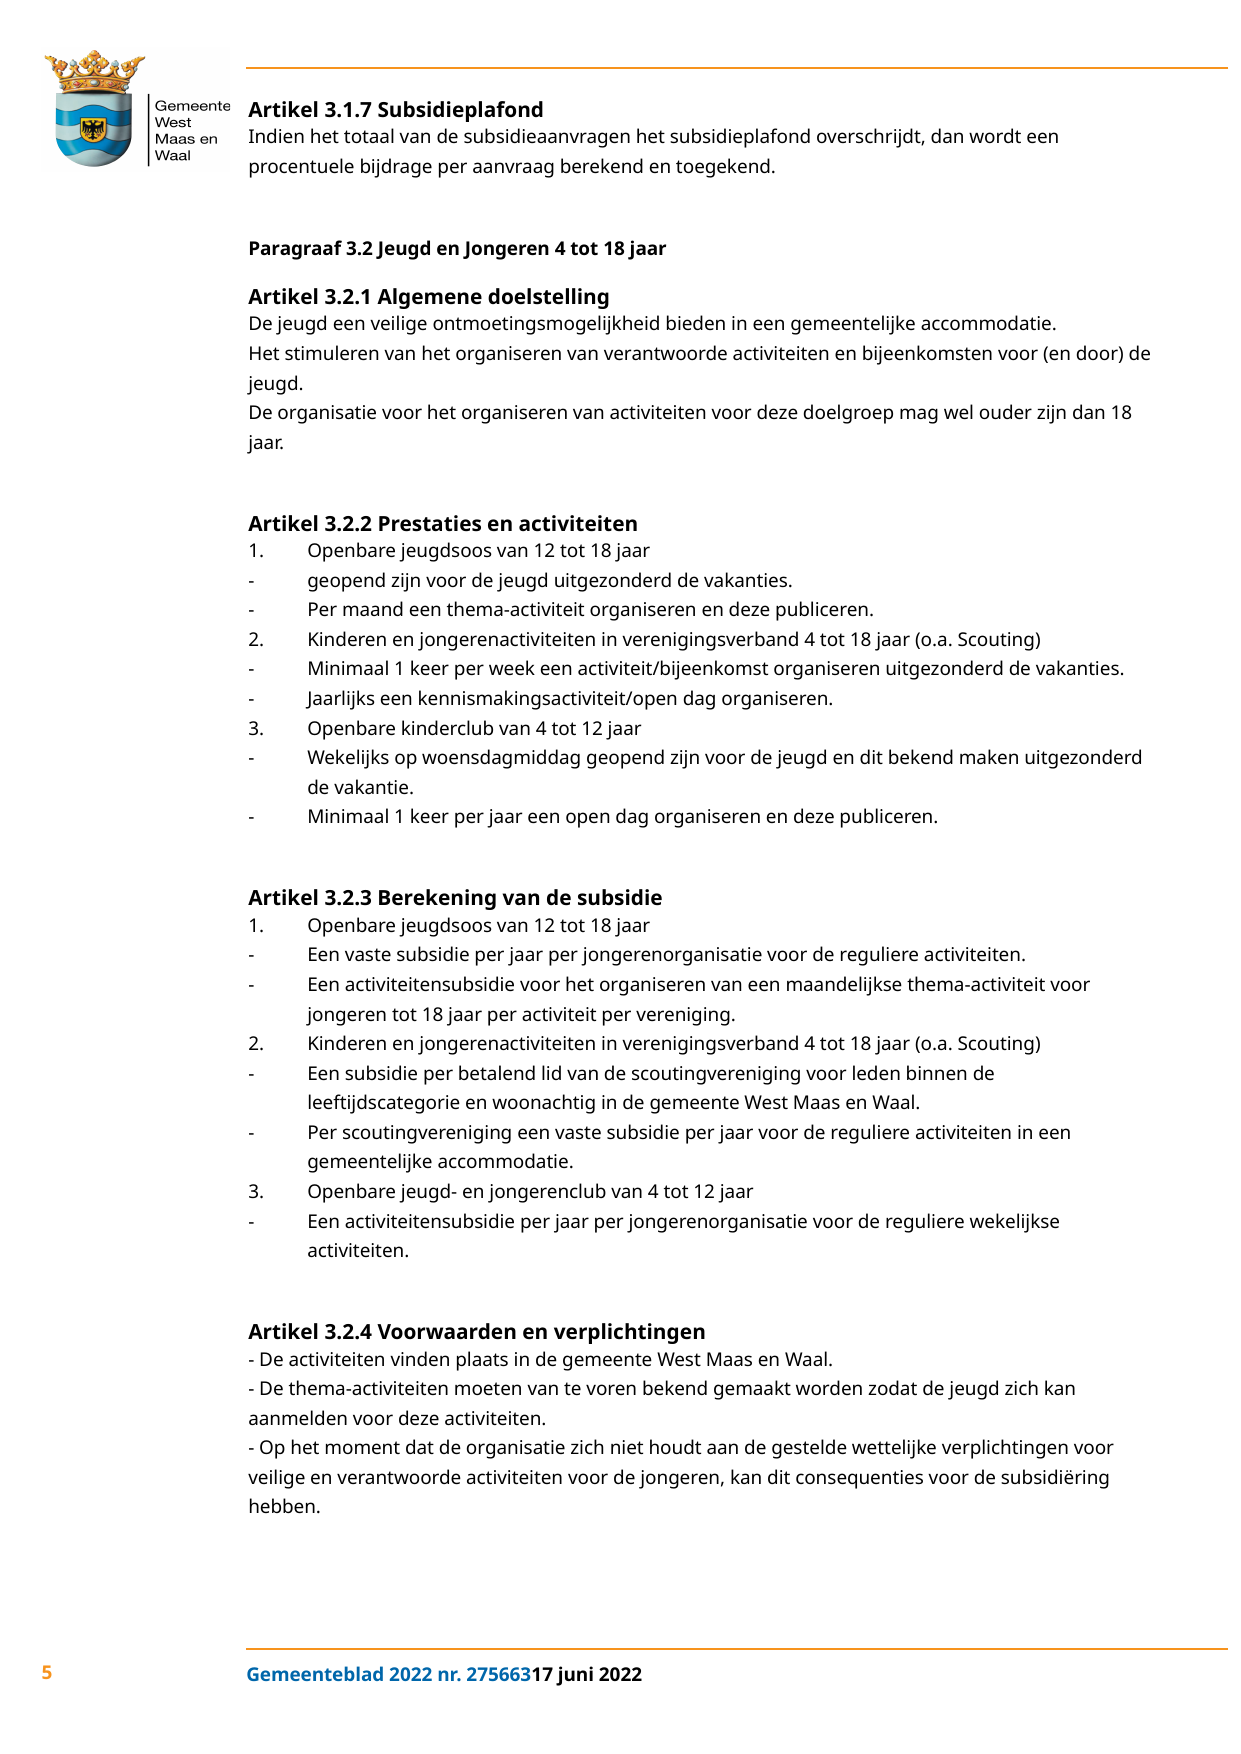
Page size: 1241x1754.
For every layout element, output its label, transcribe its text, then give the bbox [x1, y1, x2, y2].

text Artikel 3.2.2 Prestaties en activiteiten [248, 509, 1152, 537]
list Een activiteitensubsidie per jaar per jongerenorganisatie voor de reguliere wekelijkse activiteiten. [248, 1208, 1152, 1263]
list Minimaal 1 keer per jaar een open dag organiseren en deze publiceren. [248, 803, 1152, 829]
list Openbare jeugdsoos van 12 tot 18 jaar [248, 912, 1152, 938]
text De organisatie voor het organiseren van activiteiten voor deze doelgroep mag wel ouder zijn dan 18 jaar. [248, 399, 1152, 454]
text Indien het totaal van de subsidieaanvragen het subsidieplafond overschrijdt, dan wordt een procentuele bijdrage per aanvraag berekend en toegekend. [248, 123, 1152, 178]
list geopend zijn voor de jeugd uitgezonderd de vakanties. [248, 567, 1152, 593]
text Artikel 3.2.4 Voorwaarden en verplichtingen [248, 1317, 1152, 1346]
text Artikel 3.2.3 Berekening van de subsidie [248, 883, 1152, 912]
text - De activiteiten vinden plaats in de gemeente West Maas en Waal. [248, 1346, 1152, 1372]
text Het stimuleren van het organiseren van verantwoorde activiteiten en bijeenkomsten voor (en door) de jeugd. [248, 340, 1152, 395]
text Artikel 3.2.1 Algemene doelstelling [248, 282, 1152, 311]
list Per scoutingvereniging een vaste subsidie per jaar voor de reguliere activiteiten in een gemeentelijke accommodatie. [248, 1119, 1152, 1174]
list Wekelijks op woensdagmiddag geopend zijn voor de jeugd en dit bekend maken uitgezonderd de vakantie. [248, 744, 1152, 800]
list Per maand een thema-activiteit organiseren en deze publiceren. [248, 596, 1152, 622]
list Een vaste subsidie per jaar per jongerenorganisatie voor de reguliere activiteiten. [248, 942, 1152, 967]
text Paragraaf 3.2 Jeugd en Jongeren 4 tot 18 jaar [248, 233, 1152, 261]
text Artikel 3.1.7 Subsidieplafond [248, 95, 1152, 123]
list Kinderen en jongerenactiviteiten in verenigingsverband 4 tot 18 jaar (o.a. Scouting) [248, 1030, 1152, 1056]
text - Op het moment dat de organisatie zich niet houdt aan de gestelde wettelijke verplichtingen voor veilige en verantwoorde activiteiten voor de jongeren, kan dit consequenties voor de subsidiëring hebben. [248, 1434, 1152, 1519]
list Openbare jeugdsoos van 12 tot 18 jaar [248, 537, 1152, 563]
list Jaarlijks een kennismakingsactiviteit/open dag organiseren. [248, 685, 1152, 711]
list Openbare jeugd- en jongerenclub van 4 tot 12 jaar [248, 1178, 1152, 1204]
list Minimaal 1 keer per week een activiteit/bijeenkomst organiseren uitgezonderd de vakanties. [248, 656, 1152, 681]
list Kinderen en jongerenactiviteiten in verenigingsverband 4 tot 18 jaar (o.a. Scouting) [248, 626, 1152, 652]
list Een activiteitensubsidie voor het organiseren van een maandelijkse thema-activiteit voor jongeren tot 18 jaar per activiteit per vereniging. [248, 971, 1152, 1026]
picture [41, 47, 231, 172]
list Openbare kinderclub van 4 tot 12 jaar [248, 715, 1152, 741]
text De jeugd een veilige ontmoetingsmogelijkheid bieden in een gemeentelijke accommodatie. [248, 311, 1152, 336]
text - De thema-activiteiten moeten van te voren bekend gemaakt worden zodat de jeugd zich kan aanmelden voor deze activiteiten. [248, 1375, 1152, 1431]
list Een subsidie per betalend lid van de scoutingvereniging voor leden binnen de leeftijdscategorie en woonachtig in de gemeente West Maas en Waal. [248, 1060, 1152, 1115]
